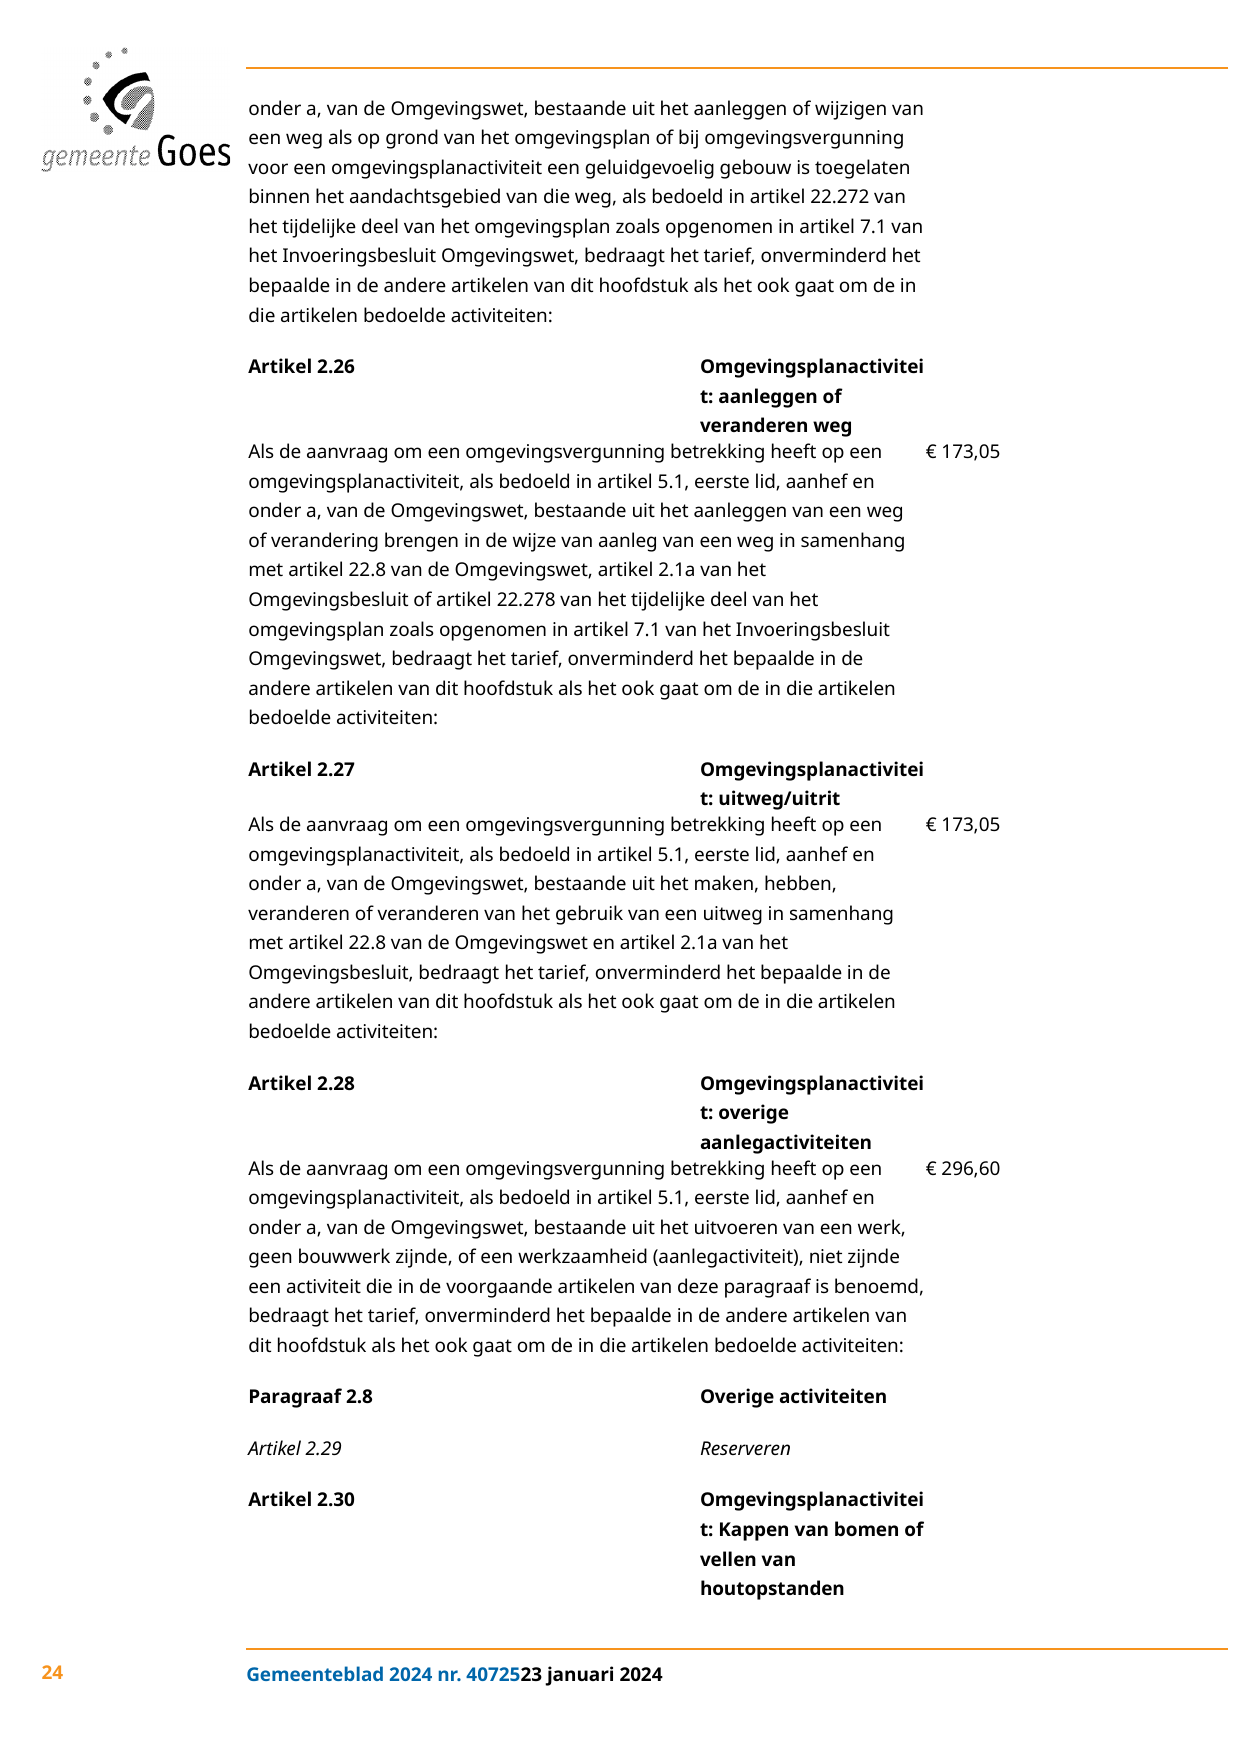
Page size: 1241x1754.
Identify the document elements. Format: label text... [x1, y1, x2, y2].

table_cell [700, 1461, 926, 1487]
table_cell onder a, van de Omgevingswet, bestaande uit het aanleggen of wijzigen van een weg als op grond van het omgevingsplan of bij omgevingsvergunning voor een omgevingsplanactiviteit een geluidgevoelig gebouw is toegelaten binnen het aandachtsgebied van die weg, als bedoeld in artikel 22.272 van het tijdelijke deel van het omgevingsplan zoals opgenomen in artikel 7.1 van het Invoeringsbesluit Omgevingswet, bedraagt het tarief, onverminderd het bepaalde in de andere artikelen van dit hoofdstuk als het ook gaat om de in die artikelen bedoelde activiteiten: [248, 95, 926, 328]
table_cell Omgevingsplanactiviteit: aanleggen of veranderen weg [700, 353, 926, 438]
table_cell [926, 1070, 1152, 1155]
table_cell Artikel 2.26 [248, 353, 700, 438]
table_cell [700, 1409, 926, 1435]
table_cell € 173,05 [926, 438, 1152, 730]
table_cell [926, 1435, 1152, 1461]
table_cell [474, 1409, 700, 1435]
table_cell [474, 730, 700, 756]
table_cell [474, 1461, 700, 1487]
table_cell [926, 1409, 1152, 1435]
table_cell € 296,60 [926, 1155, 1152, 1358]
table_cell [474, 328, 700, 353]
table_cell [926, 1358, 1152, 1384]
table_cell [926, 353, 1152, 438]
table_cell [926, 1487, 1152, 1601]
table_cell Artikel 2.30 [248, 1487, 700, 1601]
table_cell [248, 1358, 474, 1384]
table_cell Overige activiteiten [700, 1384, 926, 1409]
table_cell [248, 1461, 474, 1487]
table_cell Paragraaf 2.8 [248, 1384, 700, 1409]
table_cell Omgevingsplanactiviteit: uitweg/uitrit [700, 756, 926, 811]
table_cell Omgevingsplanactiviteit: overige aanlegactiviteiten [700, 1070, 926, 1155]
table_cell Als de aanvraag om een omgevingsvergunning betrekking heeft op een omgevingsplanactiviteit, als bedoeld in artikel 5.1, eerste lid, aanhef en onder a, van de Omgevingswet, bestaande uit het uitvoeren van een werk, geen bouwwerk zijnde, of een werkzaamheid (aanlegactiviteit), niet zijnde een activiteit die in de voorgaande artikelen van deze paragraaf is benoemd, bedraagt het tarief, onverminderd het bepaalde in de andere artikelen van dit hoofdstuk als het ook gaat om de in die artikelen bedoelde activiteiten: [248, 1155, 926, 1358]
picture [41, 47, 231, 172]
table_cell [248, 730, 474, 756]
table_cell [926, 1044, 1152, 1070]
table_cell [926, 1384, 1152, 1409]
table_cell € 173,05 [926, 811, 1152, 1044]
table_cell Als de aanvraag om een omgevingsvergunning betrekking heeft op een omgevingsplanactiviteit, als bedoeld in artikel 5.1, eerste lid, aanhef en onder a, van de Omgevingswet, bestaande uit het aanleggen van een weg of verandering brengen in de wijze van aanleg van een weg in samenhang met artikel 22.8 van de Omgevingswet, artikel 2.1a van het Omgevingsbesluit of artikel 22.278 van het tijdelijke deel van het omgevingsplan zoals opgenomen in artikel 7.1 van het Invoeringsbesluit Omgevingswet, bedraagt het tarief, onverminderd het bepaalde in de andere artikelen van dit hoofdstuk als het ook gaat om de in die artikelen bedoelde activiteiten: [248, 438, 926, 730]
table_cell [474, 1358, 700, 1384]
table_cell [700, 328, 926, 353]
table_cell Artikel 2.28 [248, 1070, 700, 1155]
table_cell [700, 730, 926, 756]
table_cell [926, 95, 1152, 328]
table_cell Als de aanvraag om een omgevingsvergunning betrekking heeft op een omgevingsplanactiviteit, als bedoeld in artikel 5.1, eerste lid, aanhef en onder a, van de Omgevingswet, bestaande uit het maken, hebben, veranderen of veranderen van het gebruik van een uitweg in samenhang met artikel 22.8 van de Omgevingswet en artikel 2.1a van het Omgevingsbesluit, bedraagt het tarief, onverminderd het bepaalde in de andere artikelen van dit hoofdstuk als het ook gaat om de in die artikelen bedoelde activiteiten: [248, 811, 926, 1044]
table_cell [926, 756, 1152, 811]
table_cell [926, 730, 1152, 756]
table_cell Reserveren [700, 1435, 926, 1461]
table_cell Omgevingsplanactiviteit: Kappen van bomen of vellen van houtopstanden [700, 1487, 926, 1601]
table_cell [248, 1044, 474, 1070]
table_cell [926, 328, 1152, 353]
table_cell [700, 1358, 926, 1384]
table_cell [700, 1044, 926, 1070]
table_cell [248, 1409, 474, 1435]
table_cell Artikel 2.27 [248, 756, 700, 811]
table_cell [926, 1461, 1152, 1487]
table_cell [474, 1044, 700, 1070]
table_cell Artikel 2.29 [248, 1435, 700, 1461]
table_cell [248, 328, 474, 353]
